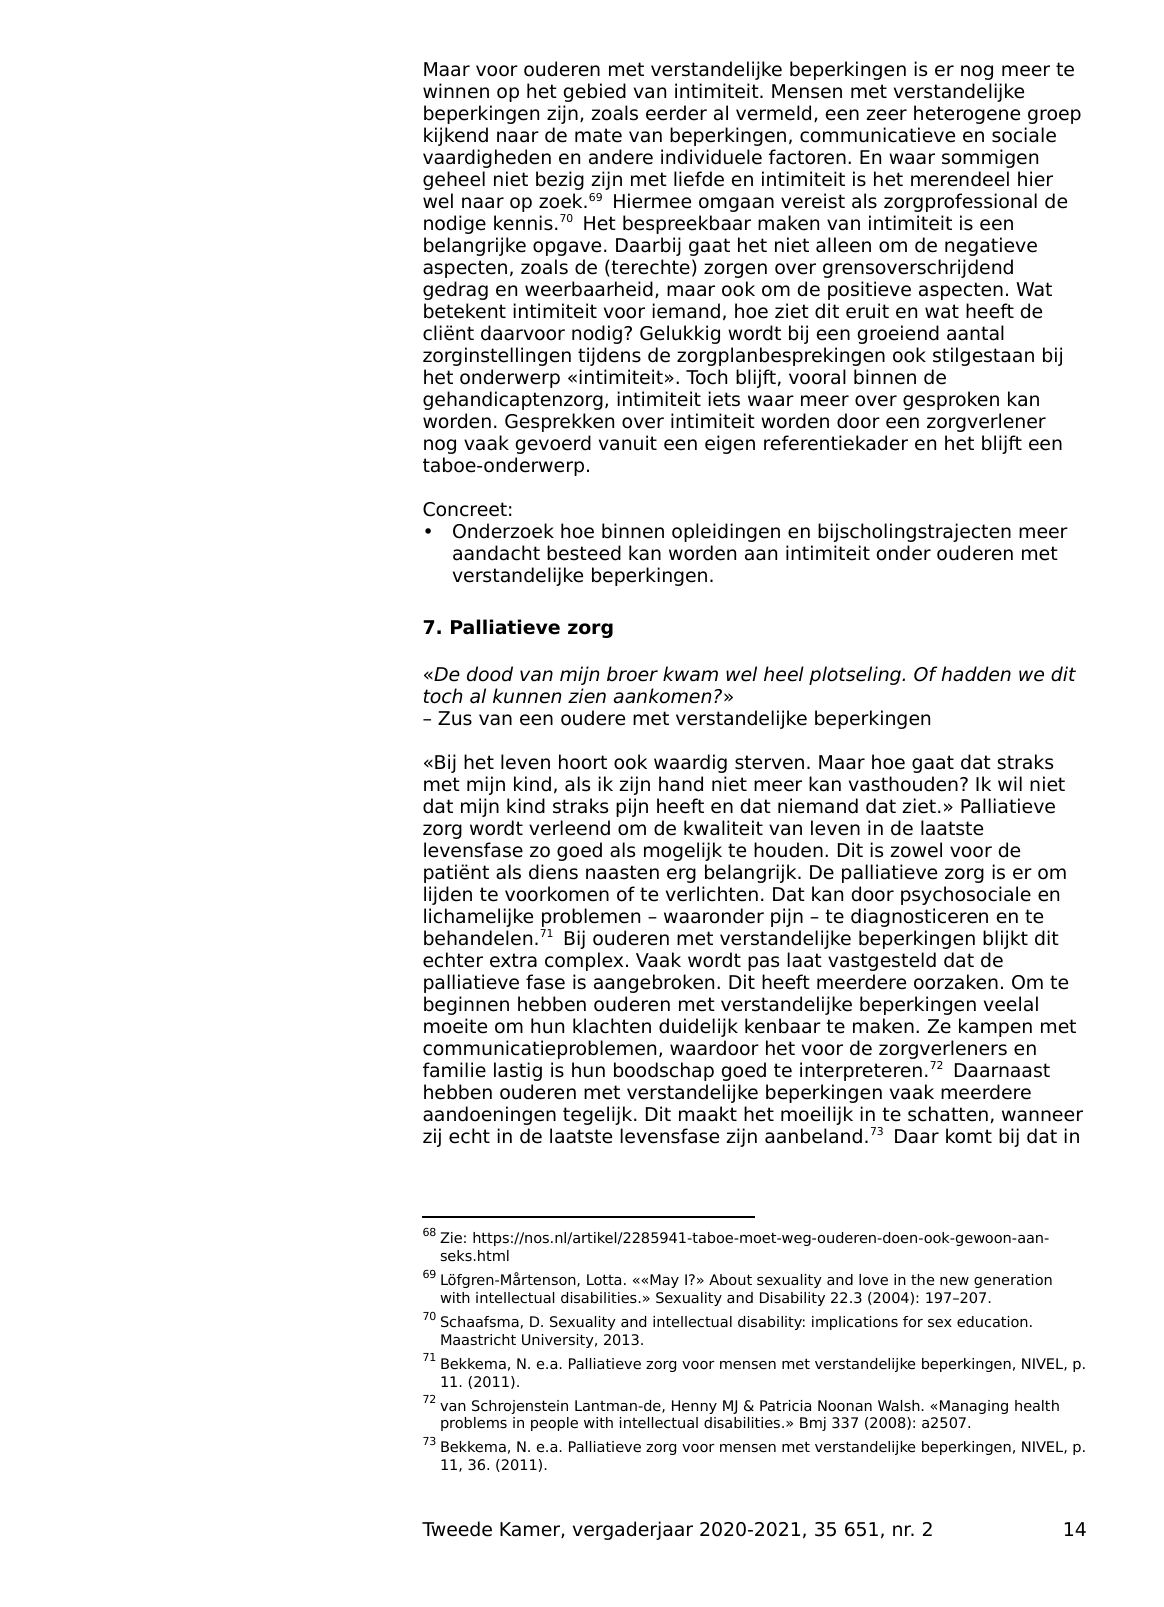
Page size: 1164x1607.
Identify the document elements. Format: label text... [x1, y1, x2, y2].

text – Zus van een oudere met verstandelijke beperkingen [422, 708, 1087, 730]
text Bekkema, N. e.a. Palliatieve zorg voor mensen met verstandelijke beperkingen, NIVEL, p. 11, 36. (2011). [422, 1435, 1087, 1474]
text Maar voor ouderen met verstandelijke beperkingen is er nog meer te winnen op het gebied van intimiteit. Mensen met verstandelijke beperkingen zijn, zoals eerder al vermeld, een zeer heterogene groep kijkend naar de mate van beperkingen, communicatieve en sociale vaardigheden en andere individuele factoren. En waar sommigen geheel niet bezig zijn met liefde en intimiteit is het merendeel hier wel naar op zoek. Hiermee omgaan vereist als zorgprofessional de nodige kennis. Het bespreekbaar maken van intimiteit is een belangrijke opgave. Daarbij gaat het niet alleen om de negatieve aspecten, zoals de (terechte) zorgen over grensoverschrijdend gedrag en weerbaarheid, maar ook om de positieve aspecten. Wat betekent intimiteit voor iemand, hoe ziet dit eruit en wat heeft de cliënt daarvoor nodig? Gelukkig wordt bij een groeiend aantal zorginstellingen tijdens de zorgplanbesprekingen ook stilgestaan bij het onderwerp «intimiteit». Toch blijft, vooral binnen de gehandicaptenzorg, intimiteit iets waar meer over gesproken kan worden. Gesprekken over intimiteit worden door een zorgverlener nog vaak gevoerd vanuit een eigen referentiekader en het blijft een taboe-onderwerp. [422, 59, 1087, 477]
text Concreet: [422, 499, 1087, 521]
text Bekkema, N. e.a. Palliatieve zorg voor mensen met verstandelijke beperkingen, NIVEL, p. 11. (2011). [422, 1352, 1087, 1391]
text • Onderzoek hoe binnen opleidingen en bijscholingstrajecten meer aandacht besteed kan worden aan intimiteit onder ouderen met verstandelijke beperkingen. [422, 521, 1087, 587]
text Schaafsma, D. Sexuality and intellectual disability: implications for sex education. Maastricht University, 2013. [422, 1310, 1087, 1349]
text van Schrojenstein Lantman-de, Henny MJ & Patricia Noonan Walsh. «Managing health problems in people with intellectual disabilities.» Bmj 337 (2008): a2507. [422, 1393, 1087, 1432]
text Zie: https://nos.nl/artikel/2285941-taboe-moet-weg-ouderen-doen-ook-gewoon-aan-seks.html [422, 1226, 1087, 1265]
subtitle 7. Palliatieve zorg [422, 617, 1087, 639]
text Löfgren-Mårtenson, Lotta. ««May I?» About sexuality and love in the new generation with intellectual disabilities.» Sexuality and Disability 22.3 (2004): 197–207. [422, 1268, 1087, 1307]
text «Bij het leven hoort ook waardig sterven. Maar hoe gaat dat straks met mijn kind, als ik zijn hand niet meer kan vasthouden? Ik wil niet dat mijn kind straks pijn heeft en dat niemand dat ziet.» Palliatieve zorg wordt verleend om de kwaliteit van leven in de laatste levensfase zo goed als mogelijk te houden. Dit is zowel voor de patiënt als diens naasten erg belangrijk. De palliatieve zorg is er om lijden te voorkomen of te verlichten. Dat kan door psychosociale en lichamelijke problemen – waaronder pijn – te diagnosticeren en te behandelen. Bij ouderen met verstandelijke beperkingen blijkt dit echter extra complex. Vaak wordt pas laat vastgesteld dat de palliatieve fase is aangebroken. Dit heeft meerdere oorzaken. Om te beginnen hebben ouderen met verstandelijke beperkingen veelal moeite om hun klachten duidelijk kenbaar te maken. Ze kampen met communicatieproblemen, waardoor het voor de zorgverleners en familie lastig is hun boodschap goed te interpreteren. Daarnaast hebben ouderen met verstandelijke beperkingen vaak meerdere aandoeningen tegelijk. Dit maakt het moeilijk in te schatten, wanneer zij echt in de laatste levensfase zijn aanbeland. Daar komt bij dat in [422, 752, 1087, 1147]
text «De dood van mijn broer kwam wel heel plotseling. Of hadden we dit toch al kunnen zien aankomen?» [422, 664, 1087, 708]
